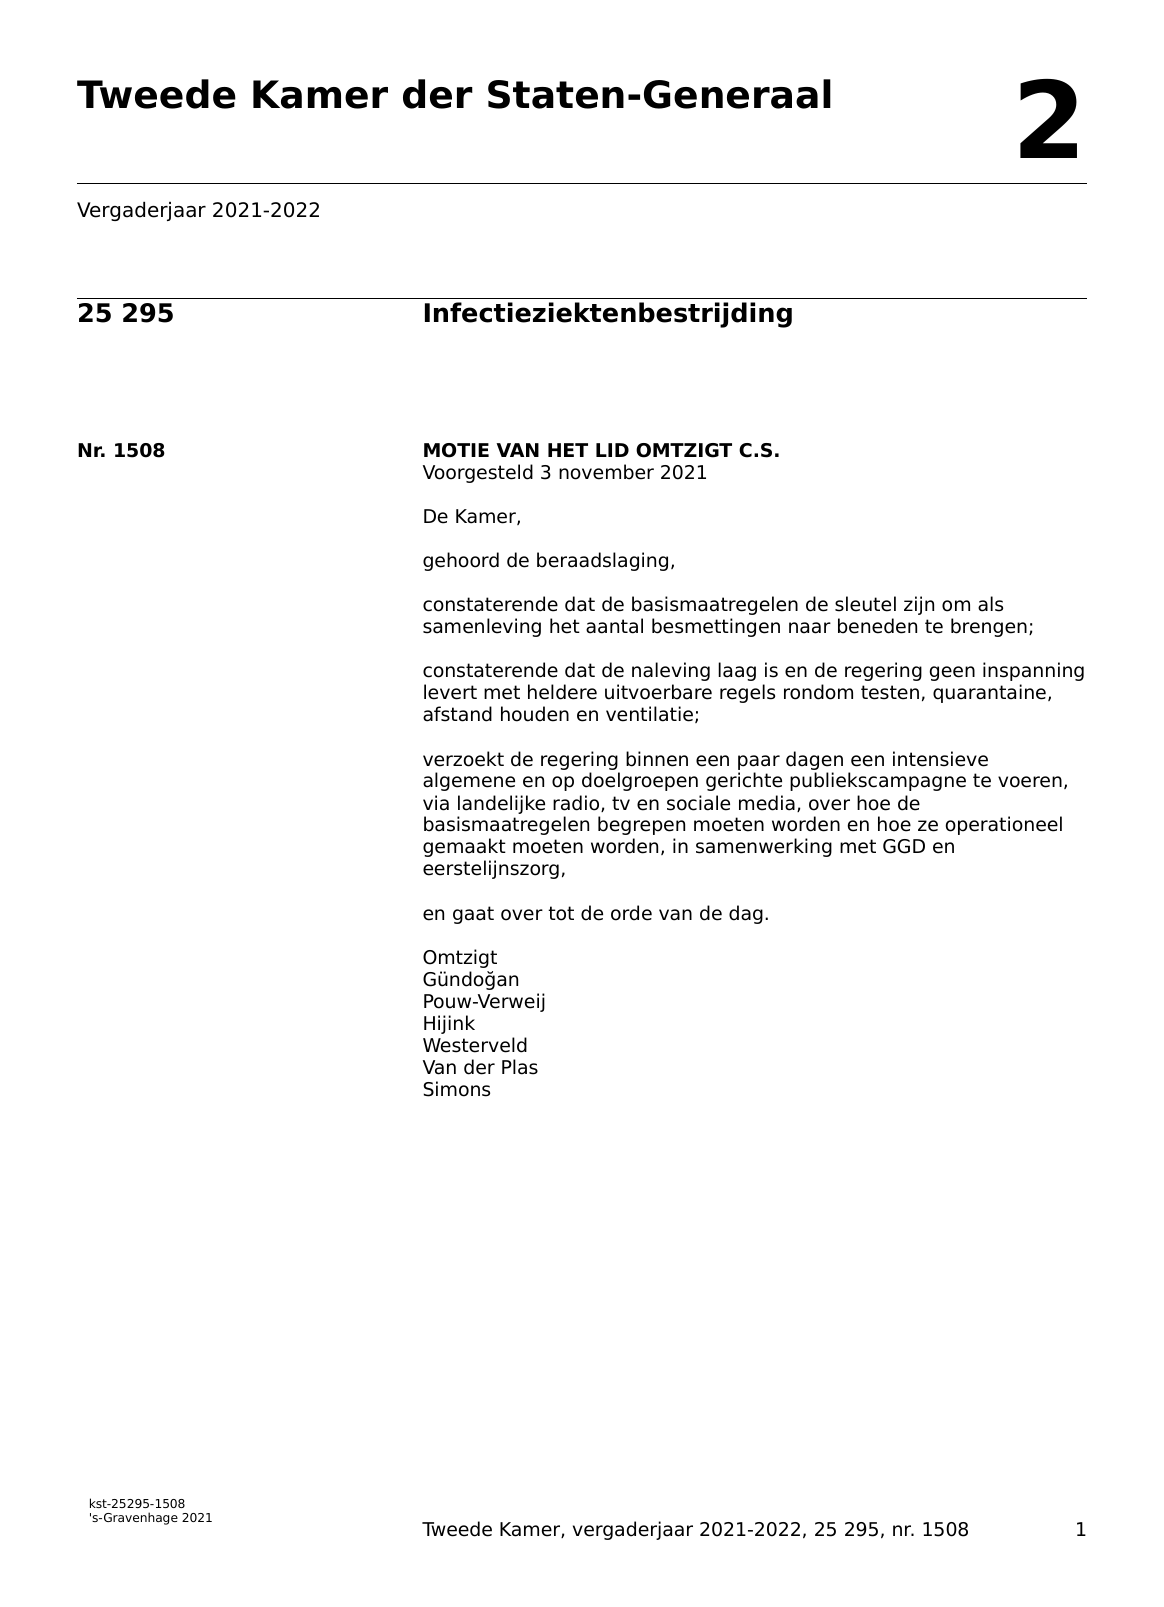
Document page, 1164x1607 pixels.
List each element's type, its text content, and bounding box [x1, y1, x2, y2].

text Voorgesteld 3 november 2021 [422, 462, 1087, 484]
subtitle Nr. 1508 MOTIE VAN HET LID OMTZIGT C.S. [77, 440, 1087, 462]
text gehoord de beraadslaging, [422, 550, 1087, 572]
table_cell Vergaderjaar 2021-2022 [77, 184, 1087, 298]
text Westerveld [422, 1034, 1087, 1057]
text Simons [422, 1078, 1087, 1101]
text verzoekt de regering binnen een paar dagen een intensieve algemene en op doelgroepen gerichte publiekscampagne te voeren, via landelijke radio, tv en sociale media, over hoe de basismaatregelen begrepen moeten worden en hoe ze operationeel gemaakt moeten worden, in samenwerking met GGD en eerstelijnszorg, [422, 748, 1087, 880]
table_header 2 [886, 59, 1087, 183]
text kst-25295-1508 [88, 1497, 323, 1511]
subtitle 25 295 Infectieziektenbestrijding [77, 299, 1087, 329]
text 's-Gravenhage 2021 [88, 1511, 323, 1525]
text De Kamer, [422, 506, 1087, 528]
text constaterende dat de naleving laag is en de regering geen inspanning levert met heldere uitvoerbare regels rondom testen, quarantaine, afstand houden en ventilatie; [422, 660, 1087, 726]
text Omtzigt [422, 947, 1087, 969]
table_header Tweede Kamer der Staten-Generaal [77, 59, 886, 183]
text Gündoğan [422, 969, 1087, 991]
text en gaat over tot de orde van de dag. [422, 902, 1087, 924]
text Pouw-Verweij [422, 991, 1087, 1013]
text Van der Plas [422, 1057, 1087, 1078]
text constaterende dat de basismaatregelen de sleutel zijn om als samenleving het aantal besmettingen naar beneden te brengen; [422, 594, 1087, 638]
text Hijink [422, 1013, 1087, 1034]
